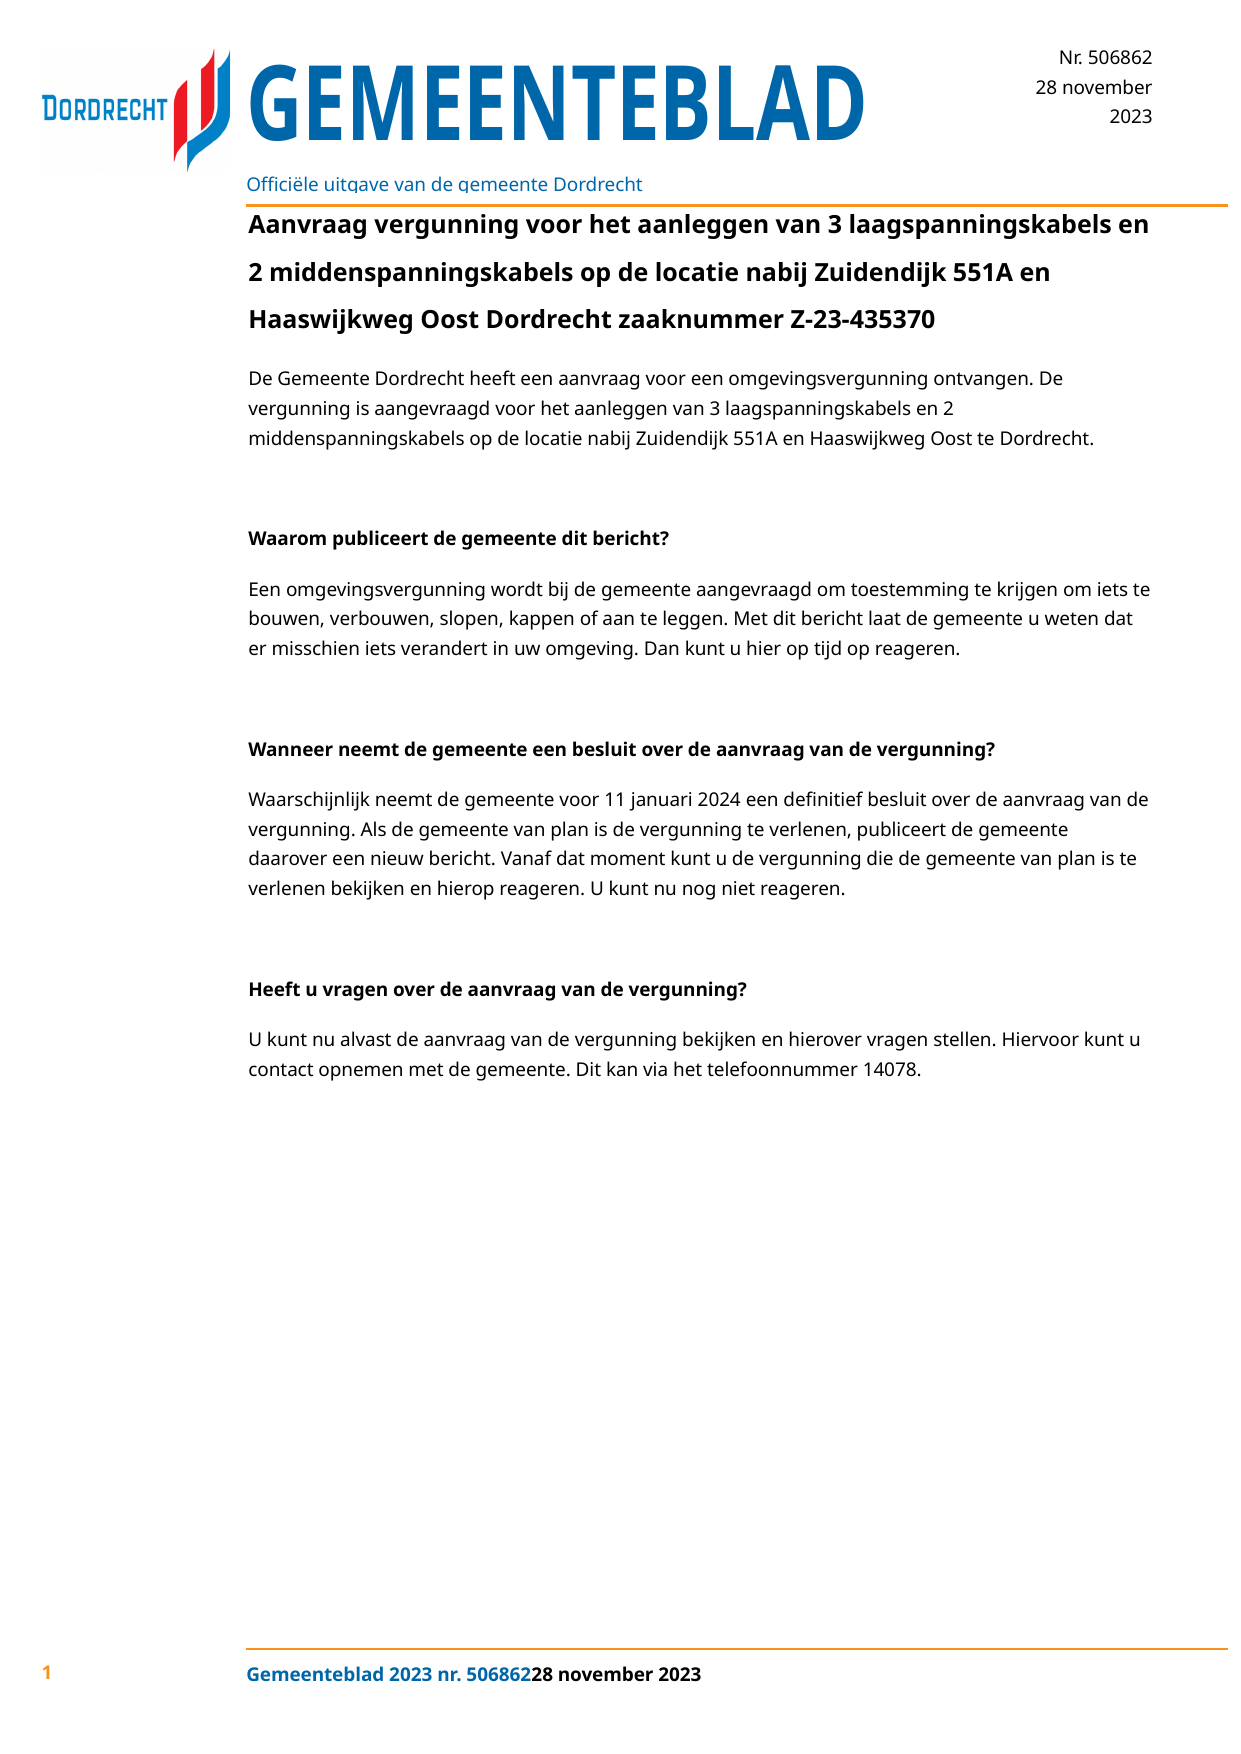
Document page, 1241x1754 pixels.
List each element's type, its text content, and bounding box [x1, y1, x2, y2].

text Waarom publiceert de gemeente dit bericht? [248, 526, 1152, 551]
text U kunt nu alvast de aanvraag van de vergunning bekijken en hierover vragen stellen. Hiervoor kunt u contact opnemen met de gemeente. Dit kan via het telefoonnummer 14078. [248, 1026, 1152, 1082]
text Aanvraag vergunning voor het aanleggen van 3 laagspanningskabels en 2 middenspanningskabels op de locatie nabij Zuidendijk 551A en Haaswijkweg Oost Dordrecht zaaknummer Z-23-435370 [248, 207, 1152, 336]
text De Gemeente Dordrecht heeft een aanvraag voor een omgevingsvergunning ontvangen. De vergunning is aangevraagd voor het aanleggen van 3 laagspanningskabels en 2 middenspanningskabels op de locatie nabij Zuidendijk 551A en Haaswijkweg Oost te Dordrecht. [248, 366, 1152, 450]
picture [41, 47, 231, 172]
text Wanneer neemt de gemeente een besluit over de aanvraag van de vergunning? [248, 736, 1152, 762]
text Heeft u vragen over de aanvraag van de vergunning? [248, 976, 1152, 1002]
text Waarschijnlijk neemt de gemeente voor 11 januari 2024 een definitief besluit over de aanvraag van de vergunning. Als de gemeente van plan is de vergunning te verlenen, publiceert de gemeente daarover een nieuw bericht. Vanaf dat moment kunt u de vergunning die de gemeente van plan is te verlenen bekijken en hierop reageren. U kunt nu nog niet reageren. [248, 786, 1152, 901]
text Een omgevingsvergunning wordt bij de gemeente aangevraagd om toestemming te krijgen om iets te bouwen, verbouwen, slopen, kappen of aan te leggen. Met dit bericht laat de gemeente u weten dat er misschien iets verandert in uw omgeving. Dan kunt u hier op tijd op reageren. [248, 576, 1152, 661]
